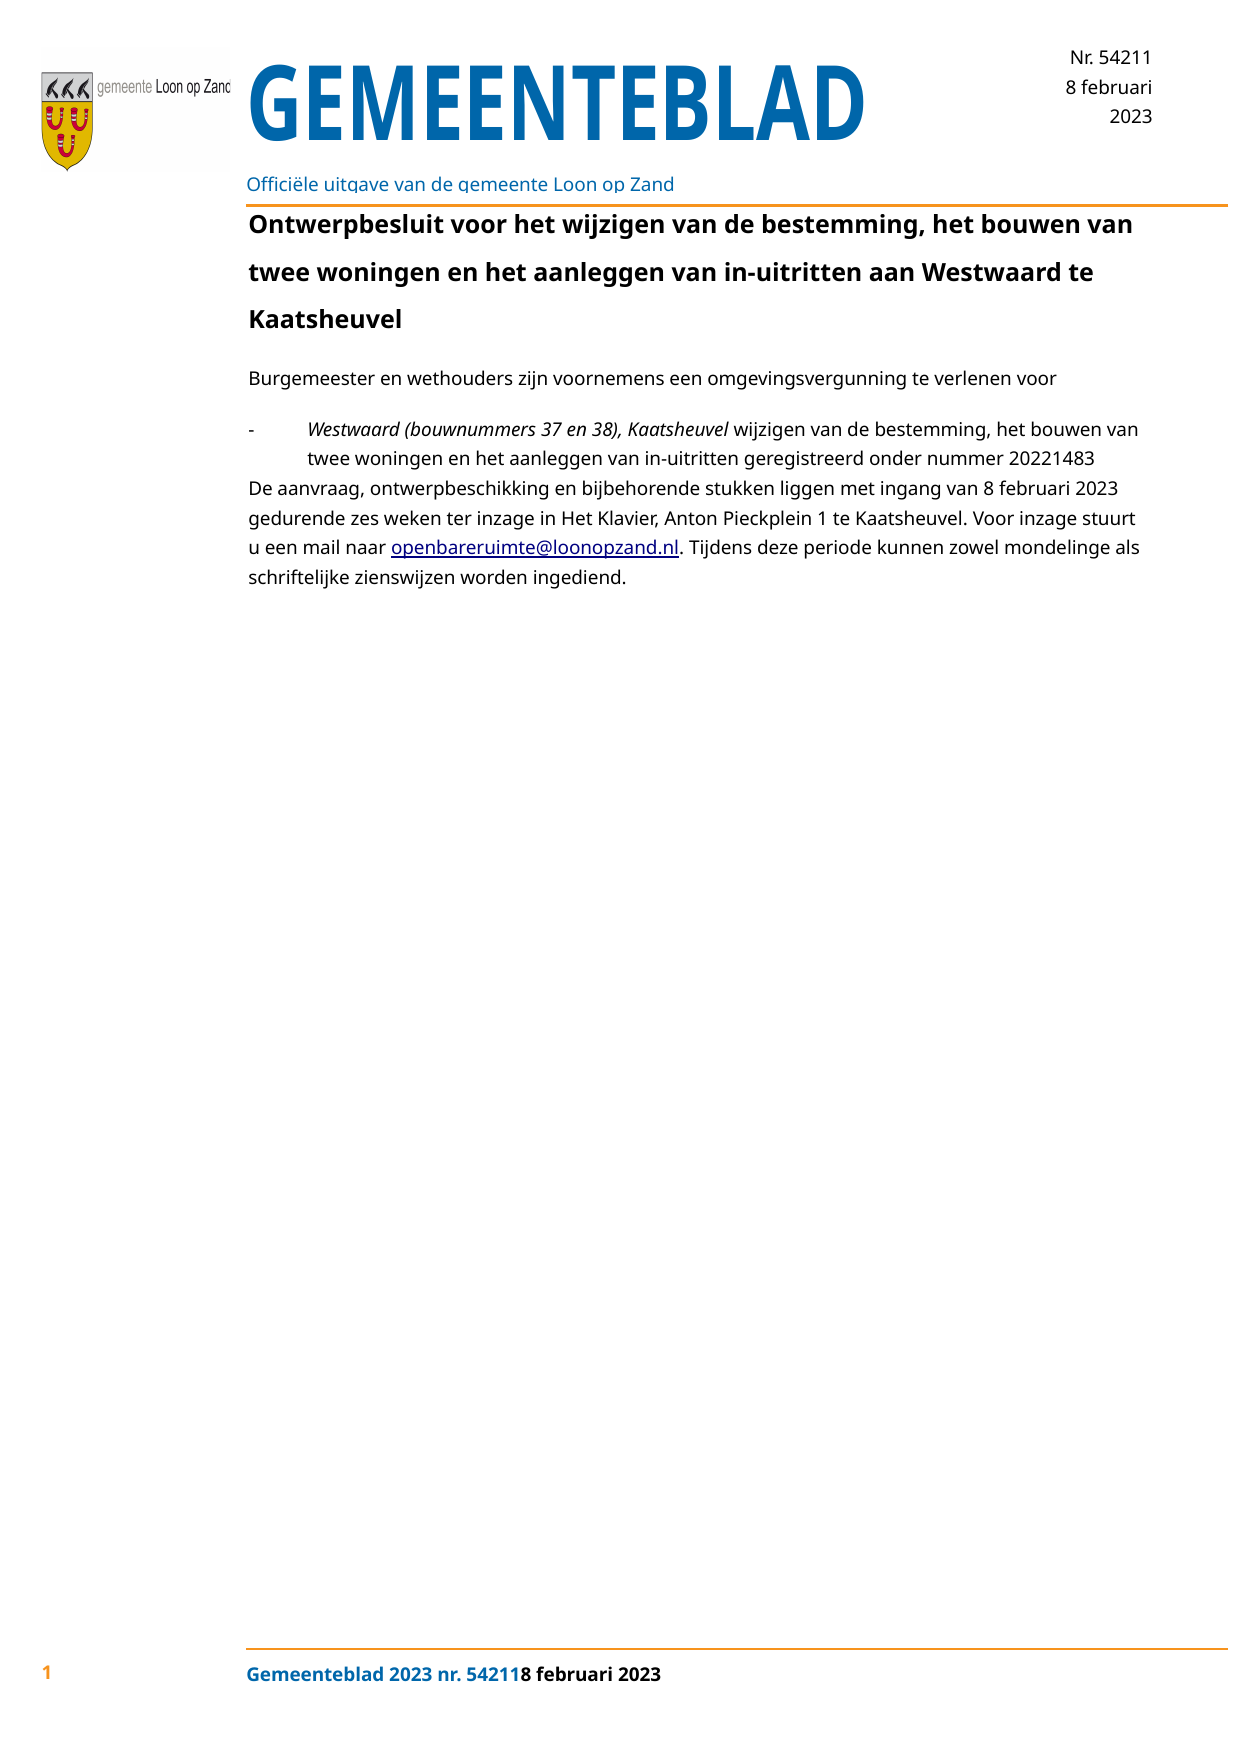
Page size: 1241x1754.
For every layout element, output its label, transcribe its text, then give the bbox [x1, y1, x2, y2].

text De aanvraag, ontwerpbeschikking en bijbehorende stukken liggen met ingang van 8 februari 2023 gedurende zes weken ter inzage in Het Klavier, Anton Pieckplein 1 te Kaatsheuvel. Voor inzage stuurt u een mail naar openbareruimte@loonopzand.nl. Tijdens deze periode kunnen zowel mondelinge als schriftelijke zienswijzen worden ingediend. [248, 475, 1152, 589]
text Burgemeester en wethouders zijn voornemens een omgevingsvergunning te verlenen voor [248, 366, 1152, 391]
text Ontwerpbesluit voor het wijzigen van de bestemming, het bouwen van twee woningen en het aanleggen van in-uitritten aan Westwaard te Kaatsheuvel [248, 207, 1152, 336]
picture [41, 47, 231, 172]
list Westwaard (bouwnummers 37 en 38), Kaatsheuvel wijzigen van de bestemming, het bouwen van twee woningen en het aanleggen van in-uitritten geregistreerd onder nummer 20221483 [248, 416, 1152, 471]
